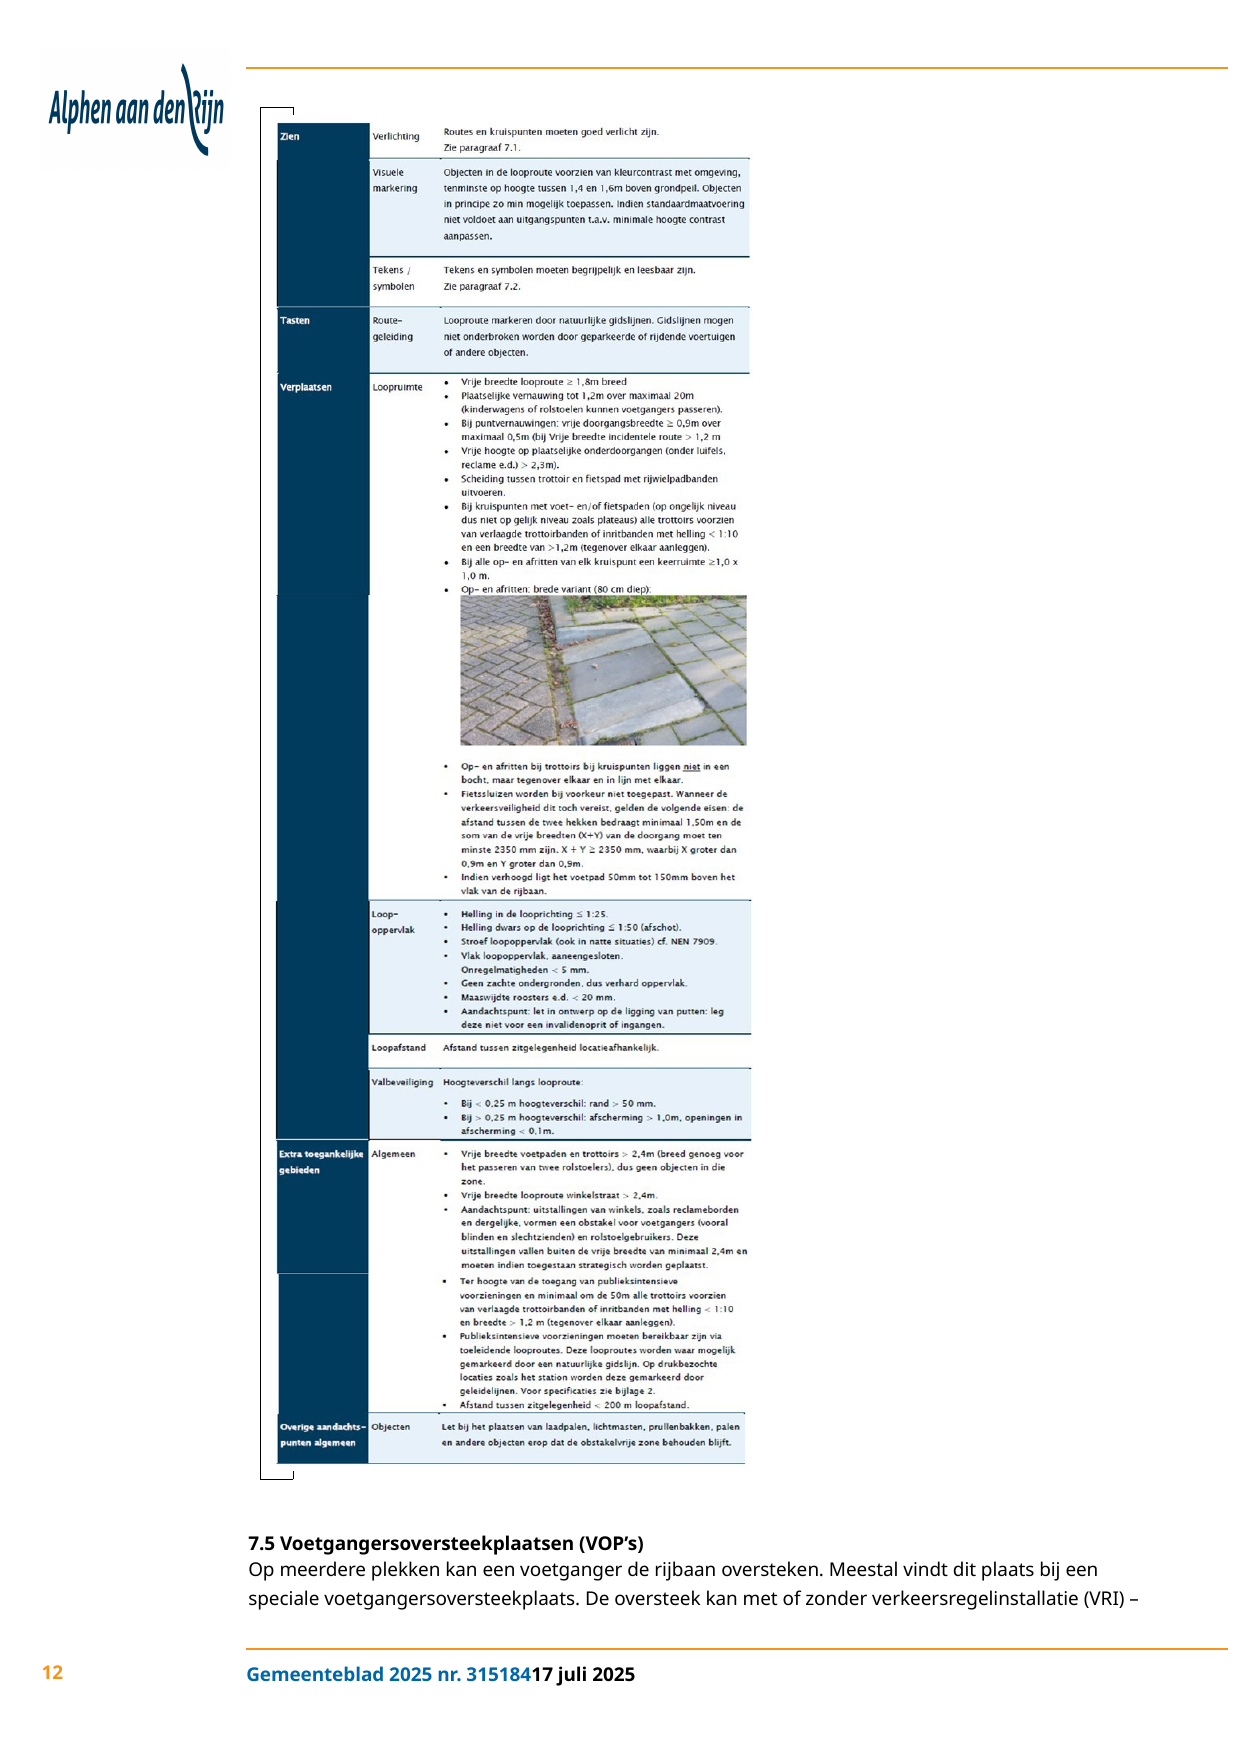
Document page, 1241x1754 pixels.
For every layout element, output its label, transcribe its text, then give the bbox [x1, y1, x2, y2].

text 7.5 Voetgangersoversteekplaatsen (VOP’s) [248, 1530, 1152, 1556]
picture [41, 47, 231, 172]
text Op meerdere plekken kan een voetganger de rijbaan oversteken. Meestal vindt dit plaats bij een speciale voetgangersoversteekplaats. De oversteek kan met of zonder verkeersregelinstallatie (VRI) – [248, 1556, 1152, 1611]
picture [268, 115, 760, 1471]
